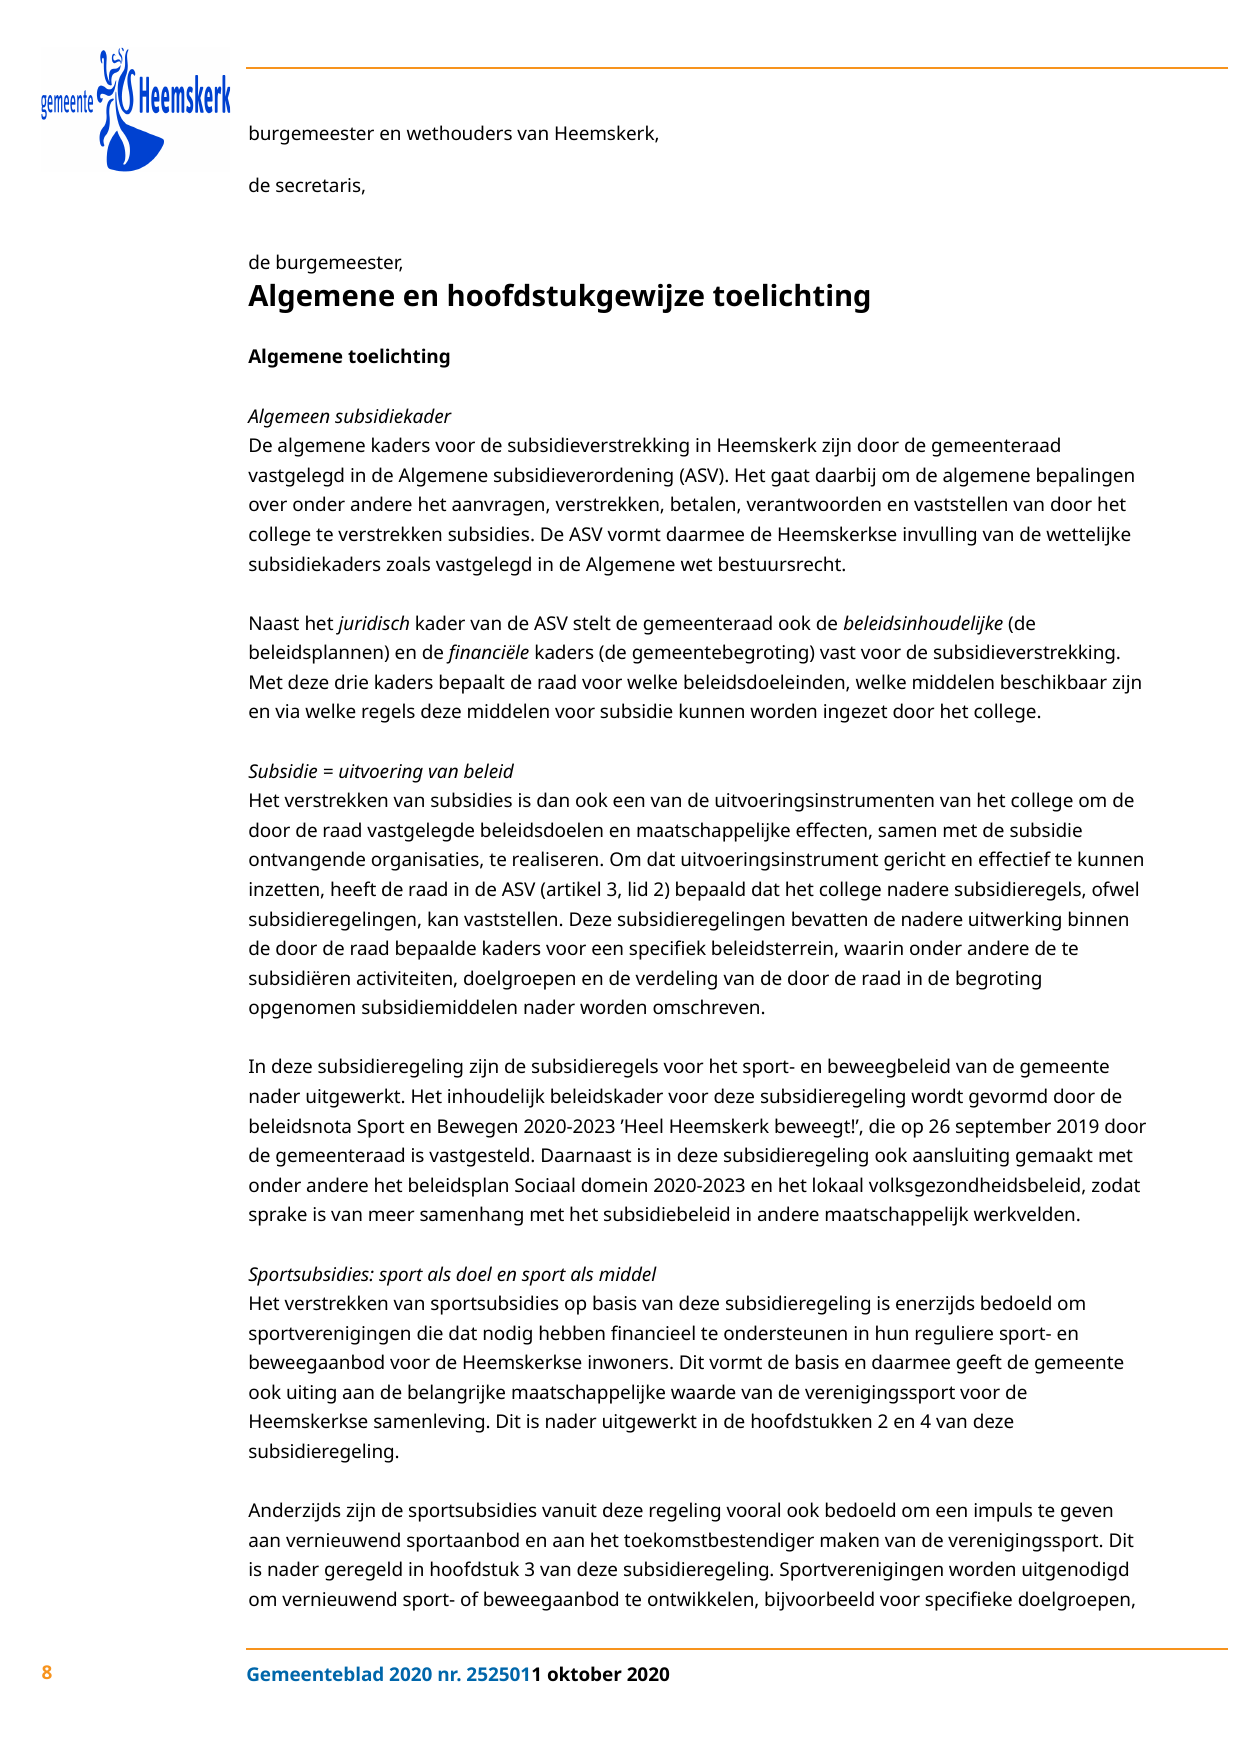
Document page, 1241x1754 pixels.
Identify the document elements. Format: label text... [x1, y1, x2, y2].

text Algemeen subsidiekader [248, 403, 1152, 429]
text de burgemeester, [248, 249, 1152, 275]
text Algemene toelichting [248, 344, 1152, 369]
picture [41, 47, 231, 172]
text De algemene kaders voor de subsidieverstrekking in Heemskerk zijn door de gemeenteraad vastgelegd in de Algemene subsidieverordening (ASV). Het gaat daarbij om de algemene bepalingen over onder andere het aanvragen, verstrekken, betalen, verantwoorden en vaststellen van door het college te verstrekken subsidies. De ASV vormt daarmee de Heemskerkse invulling van de wettelijke subsidiekaders zoals vastgelegd in de Algemene wet bestuursrecht. [248, 432, 1152, 577]
text In deze subsidieregeling zijn de subsidieregels voor het sport- en beweegbeleid van de gemeente nader uitgewerkt. Het inhoudelijk beleidskader voor deze subsidieregeling wordt gevormd door de beleidsnota Sport en Bewegen 2020-2023 ’Heel Heemskerk beweegt!’, die op 26 september 2019 door de gemeenteraad is vastgesteld. Daarnaast is in deze subsidieregeling ook aansluiting gemaakt met onder andere het beleidsplan Sociaal domein 2020-2023 en het lokaal volksgezondheidsbeleid, zodat sprake is van meer samenhang met het subsidiebeleid in andere maatschappelijk werkvelden. [248, 1054, 1152, 1227]
text Algemene en hoofdstukgewijze toelichting [248, 275, 1152, 314]
text Subsidie = uitvoering van beleid [248, 758, 1152, 784]
text Het verstrekken van subsidies is dan ook een van de uitvoeringsinstrumenten van het college om de door de raad vastgelegde beleidsdoelen en maatschappelijke effecten, samen met de subsidie ontvangende organisaties, te realiseren. Om dat uitvoeringsinstrument gericht en effectief te kunnen inzetten, heeft de raad in de ASV (artikel 3, lid 2) bepaald dat het college nadere subsidieregels, ofwel subsidieregelingen, kan vaststellen. Deze subsidieregelingen bevatten de nadere uitwerking binnen de door de raad bepaalde kaders voor een specifiek beleidsterrein, waarin onder andere de te subsidiëren activiteiten, doelgroepen en de verdeling van de door de raad in de begroting opgenomen subsidiemiddelen nader worden omschreven. [248, 787, 1152, 1020]
text de secretaris, [248, 172, 1152, 198]
text Sportsubsidies: sport als doel en sport als middel [248, 1261, 1152, 1287]
text Naast het juridisch kader van de ASV stelt de gemeenteraad ook de beleidsinhoudelijke (de beleidsplannen) en de financiële kaders (de gemeentebegroting) vast voor de subsidieverstrekking. Met deze drie kaders bepaalt de raad voor welke beleidsdoeleinden, welke middelen beschikbaar zijn en via welke regels deze middelen voor subsidie kunnen worden ingezet door het college. [248, 610, 1152, 724]
text Het verstrekken van sportsubsidies op basis van deze subsidieregeling is enerzijds bedoeld om sportverenigingen die dat nodig hebben financieel te ondersteunen in hun reguliere sport- en beweegaanbod voor de Heemskerkse inwoners. Dit vormt de basis en daarmee geeft de gemeente ook uiting aan de belangrijke maatschappelijke waarde van de verenigingssport voor de Heemskerkse samenleving. Dit is nader uitgewerkt in de hoofdstukken 2 en 4 van deze subsidieregeling. [248, 1290, 1152, 1464]
text burgemeester en wethouders van Heemskerk, [248, 121, 1152, 146]
text Anderzijds zijn de sportsubsidies vanuit deze regeling vooral ook bedoeld om een impuls te geven aan vernieuwend sportaanbod en aan het toekomstbestendiger maken van de verenigingssport. Dit is nader geregeld in hoofdstuk 3 van deze subsidieregeling. Sportverenigingen worden uitgenodigd om vernieuwend sport- of beweegaanbod te ontwikkelen, bijvoorbeeld voor specifieke doelgroepen, [248, 1497, 1152, 1612]
